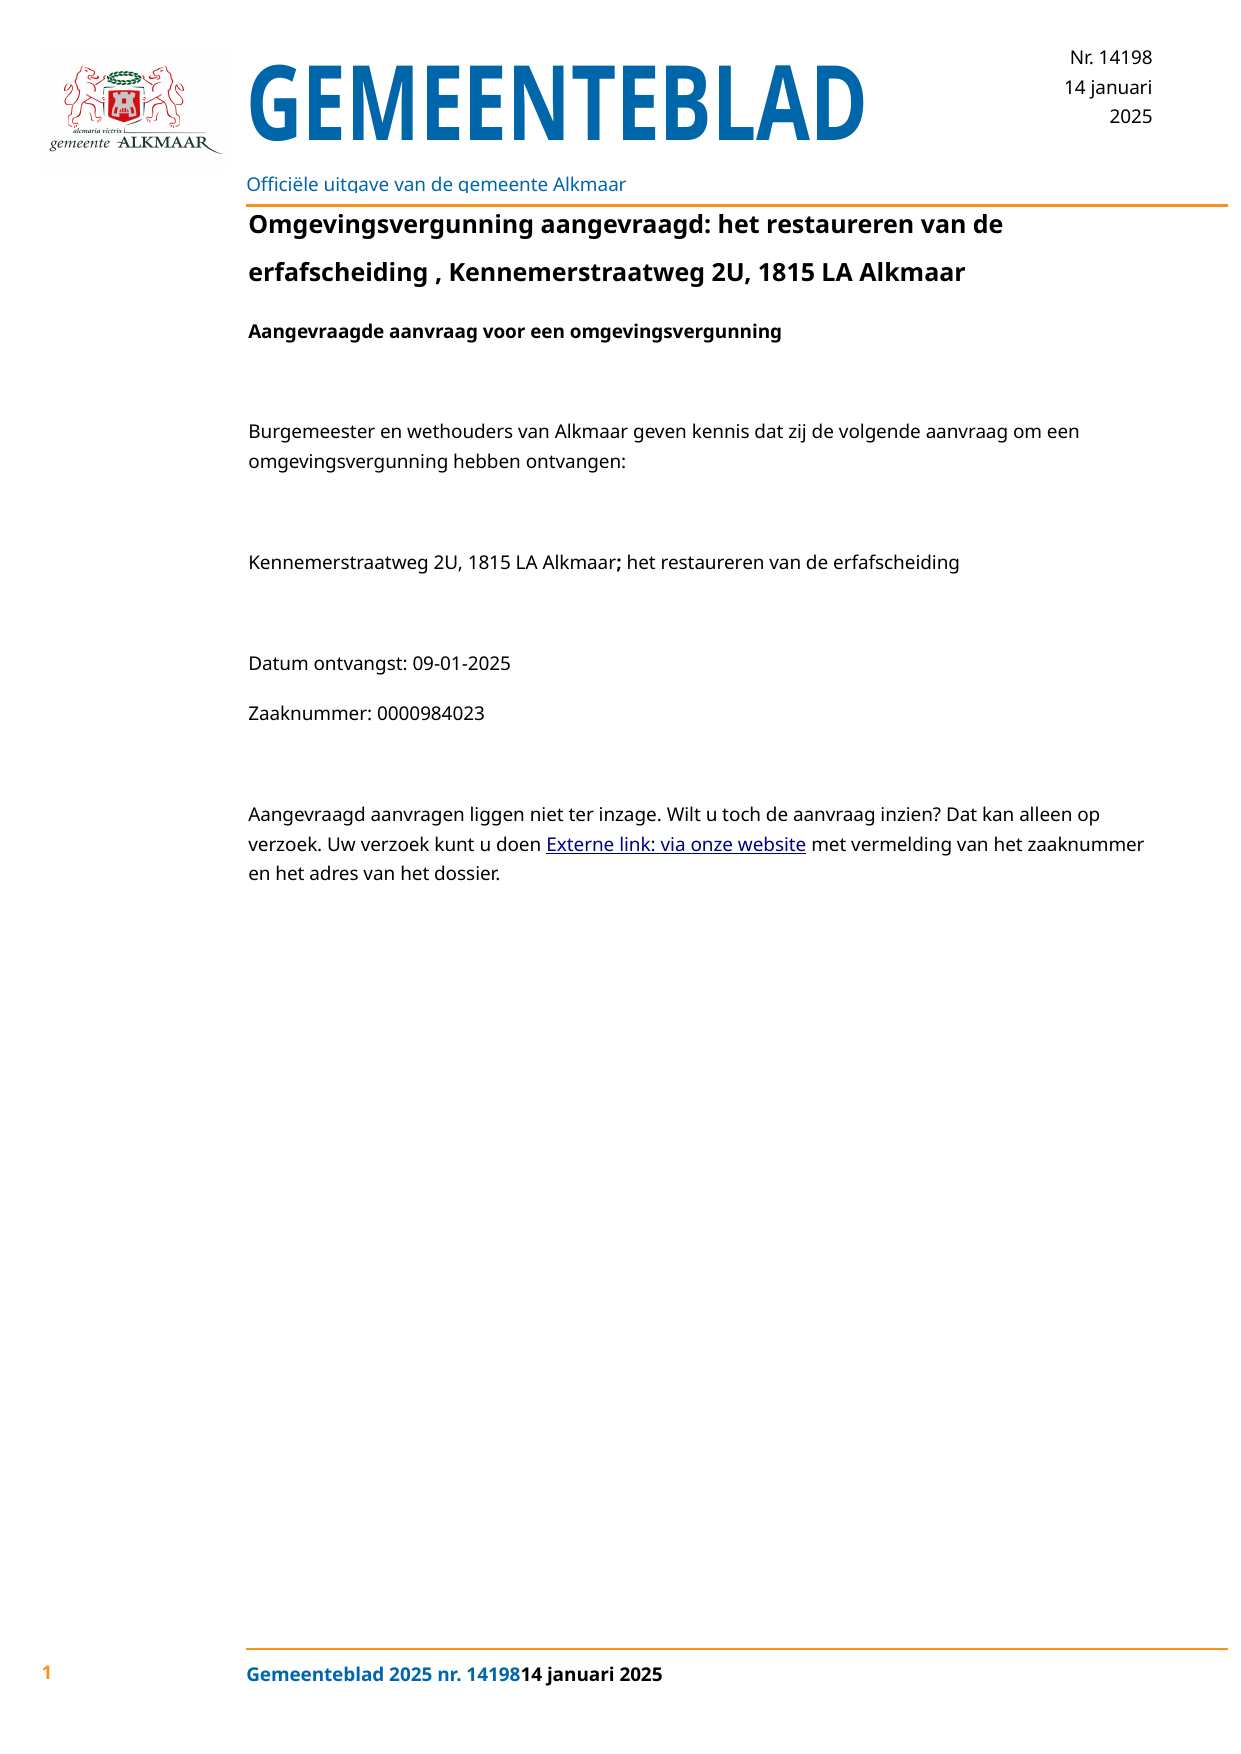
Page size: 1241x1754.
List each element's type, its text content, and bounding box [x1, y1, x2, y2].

text Zaaknummer: 0000984023 [248, 700, 1152, 726]
text Datum ontvangst: 09-01-2025 [248, 650, 1152, 676]
text Aangevraagde aanvraag voor een omgevingsvergunning [248, 318, 1152, 344]
text Kennemerstraatweg 2U, 1815 LA Alkmaar; het restaureren van de erfafscheiding [248, 549, 1152, 575]
text Burgemeester en wethouders van Alkmaar geven kennis dat zij de volgende aanvraag om een omgevingsvergunning hebben ontvangen: [248, 419, 1152, 474]
text Aangevraagd aanvragen liggen niet ter inzage. Wilt u toch de aanvraag inzien? Dat kan alleen op verzoek. Uw verzoek kunt u doen Externe link: via onze website met vermelding van het zaaknummer en het adres van het dossier. [248, 801, 1152, 886]
text Omgevingsvergunning aangevraagd: het restaureren van de erfafscheiding , Kennemerstraatweg 2U, 1815 LA Alkmaar [248, 207, 1152, 288]
picture [41, 47, 231, 172]
